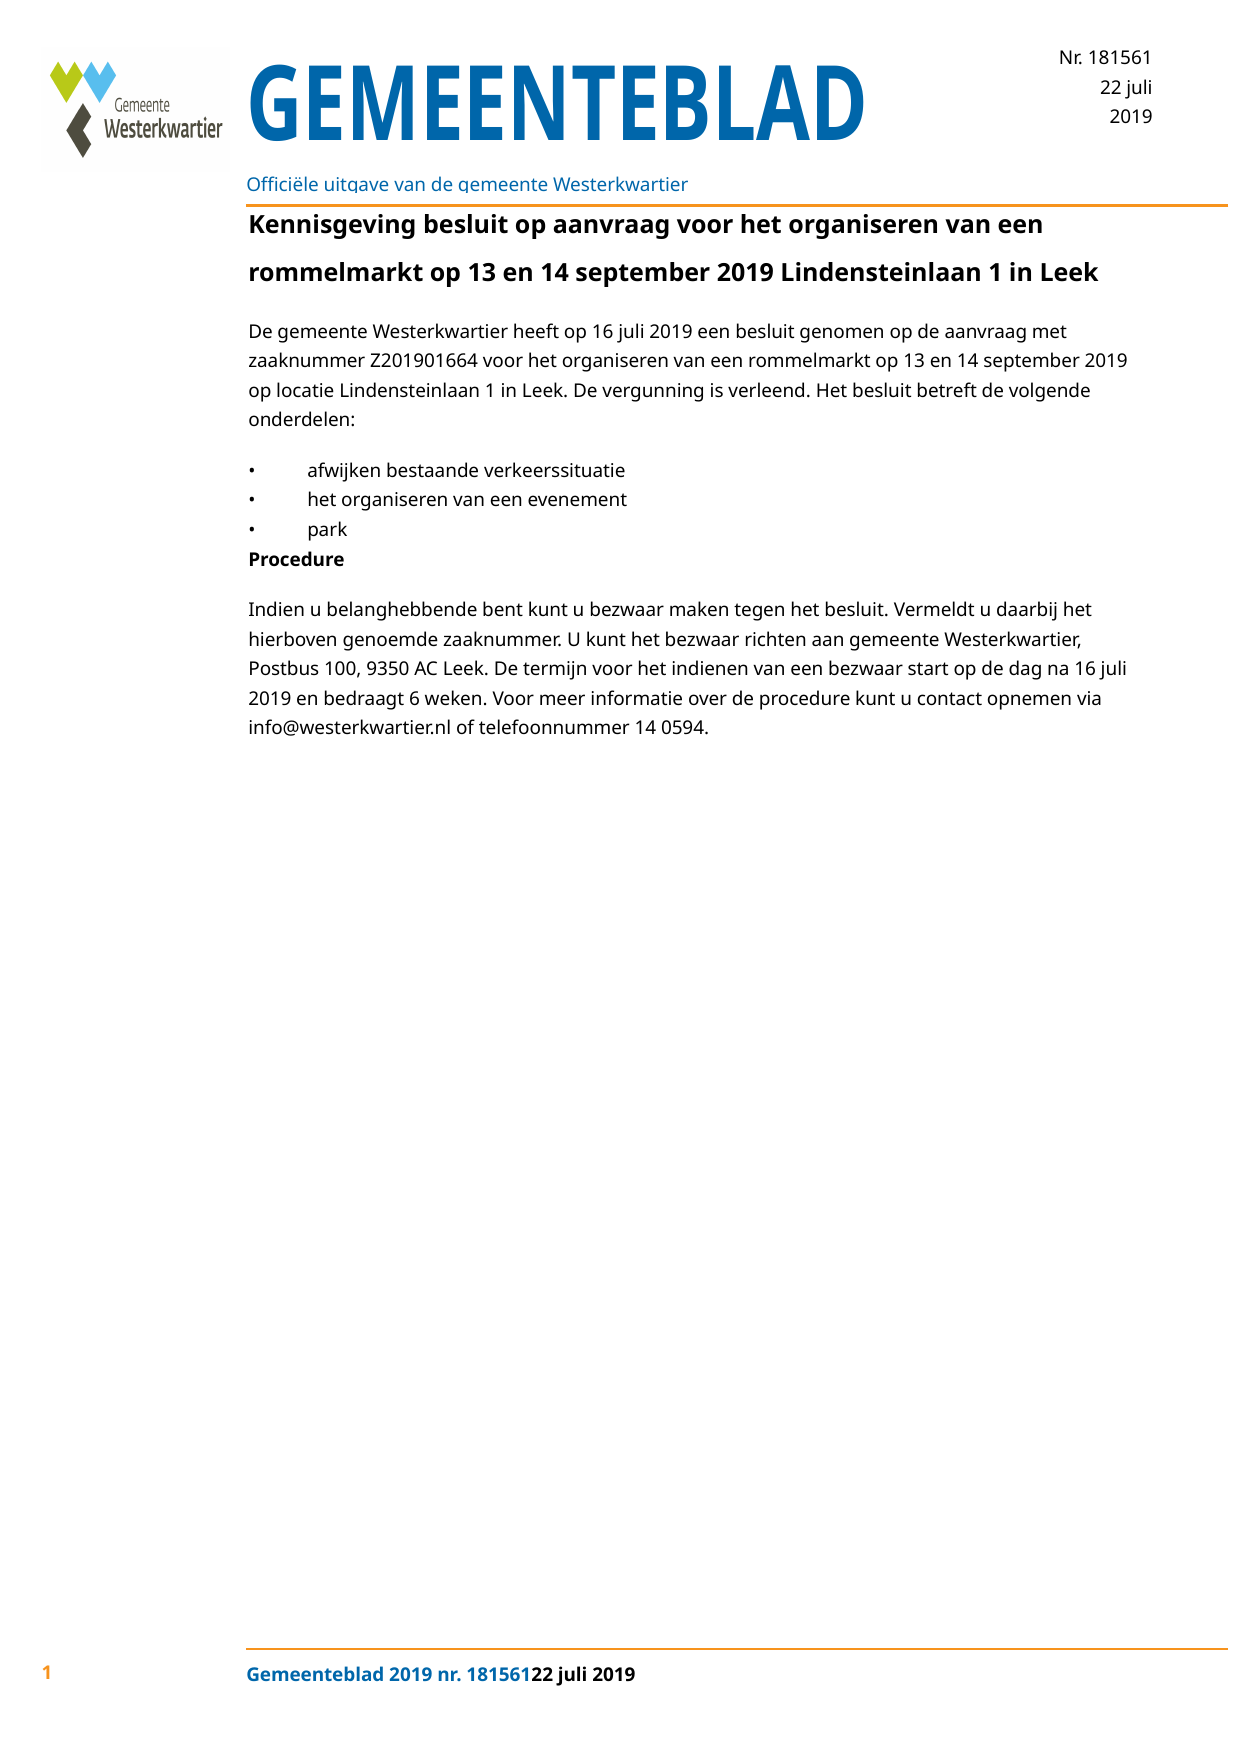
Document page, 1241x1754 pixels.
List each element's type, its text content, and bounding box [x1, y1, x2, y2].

list het organiseren van een evenement [248, 487, 1152, 512]
text Kennisgeving besluit op aanvraag voor het organiseren van een rommelmarkt op 13 en 14 september 2019 Lindensteinlaan 1 in Leek [248, 207, 1152, 288]
picture [41, 47, 231, 172]
text Procedure [248, 546, 1152, 572]
text De gemeente Westerkwartier heeft op 16 juli 2019 een besluit genomen op de aanvraag met zaaknummer Z201901664 voor het organiseren van een rommelmarkt op 13 en 14 september 2019 op locatie Lindensteinlaan 1 in Leek. De vergunning is verleend. Het besluit betreft de volgende onderdelen: [248, 318, 1152, 432]
list afwijken bestaande verkeerssituatie [248, 457, 1152, 483]
list park [248, 516, 1152, 542]
text Indien u belanghebbende bent kunt u bezwaar maken tegen het besluit. Vermeldt u daarbij het hierboven genoemde zaaknummer. U kunt het bezwaar richten aan gemeente Westerkwartier, Postbus 100, 9350 AC Leek. De termijn voor het indienen van een bezwaar start op de dag na 16 juli 2019 en bedraagt 6 weken. Voor meer informatie over de procedure kunt u contact opnemen via info@westerkwartier.nl of telefoonnummer 14 0594. [248, 596, 1152, 740]
